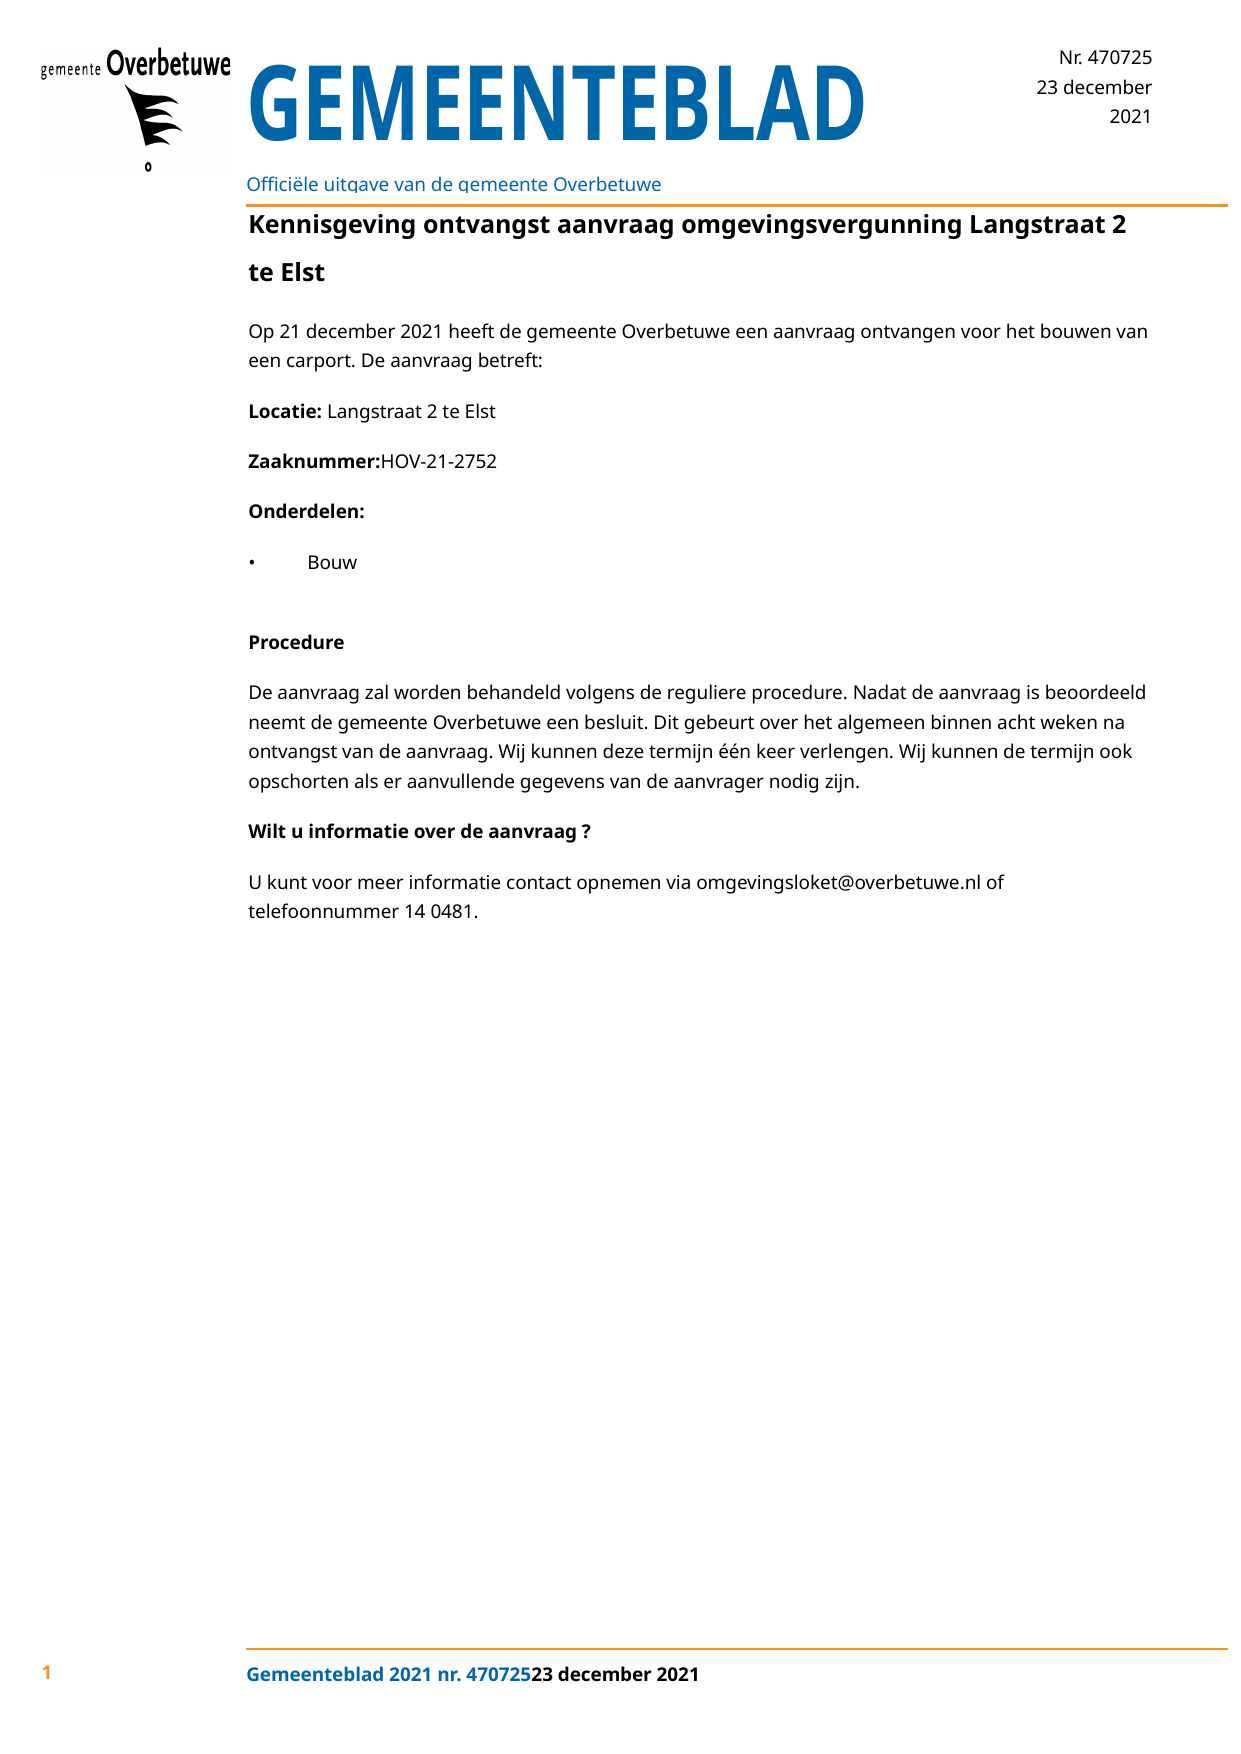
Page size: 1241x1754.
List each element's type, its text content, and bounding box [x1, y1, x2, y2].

picture [41, 47, 231, 172]
text Zaaknummer:HOV-21-2752 [248, 448, 1152, 474]
text Locatie: Langstraat 2 te Elst [248, 398, 1152, 424]
text Onderdelen: [248, 499, 1152, 524]
list Bouw [248, 549, 1152, 575]
text Op 21 december 2021 heeft de gemeente Overbetuwe een aanvraag ontvangen voor het bouwen van een carport. De aanvraag betreft: [248, 318, 1152, 373]
text Kennisgeving ontvangst aanvraag omgevingsvergunning Langstraat 2 te Elst [248, 207, 1152, 288]
text De aanvraag zal worden behandeld volgens de reguliere procedure. Nadat de aanvraag is beoordeeld neemt de gemeente Overbetuwe een besluit. Dit gebeurt over het algemeen binnen acht weken na ontvangst van de aanvraag. Wij kunnen deze termijn één keer verlengen. Wij kunnen de termijn ook opschorten als er aanvullende gegevens van de aanvrager nodig zijn. [248, 679, 1152, 794]
text U kunt voor meer informatie contact opnemen via omgevingsloket@overbetuwe.nl of telefoonnummer 14 0481. [248, 869, 1152, 924]
text Wilt u informatie over de aanvraag ? [248, 819, 1152, 844]
text Procedure [248, 629, 1152, 655]
